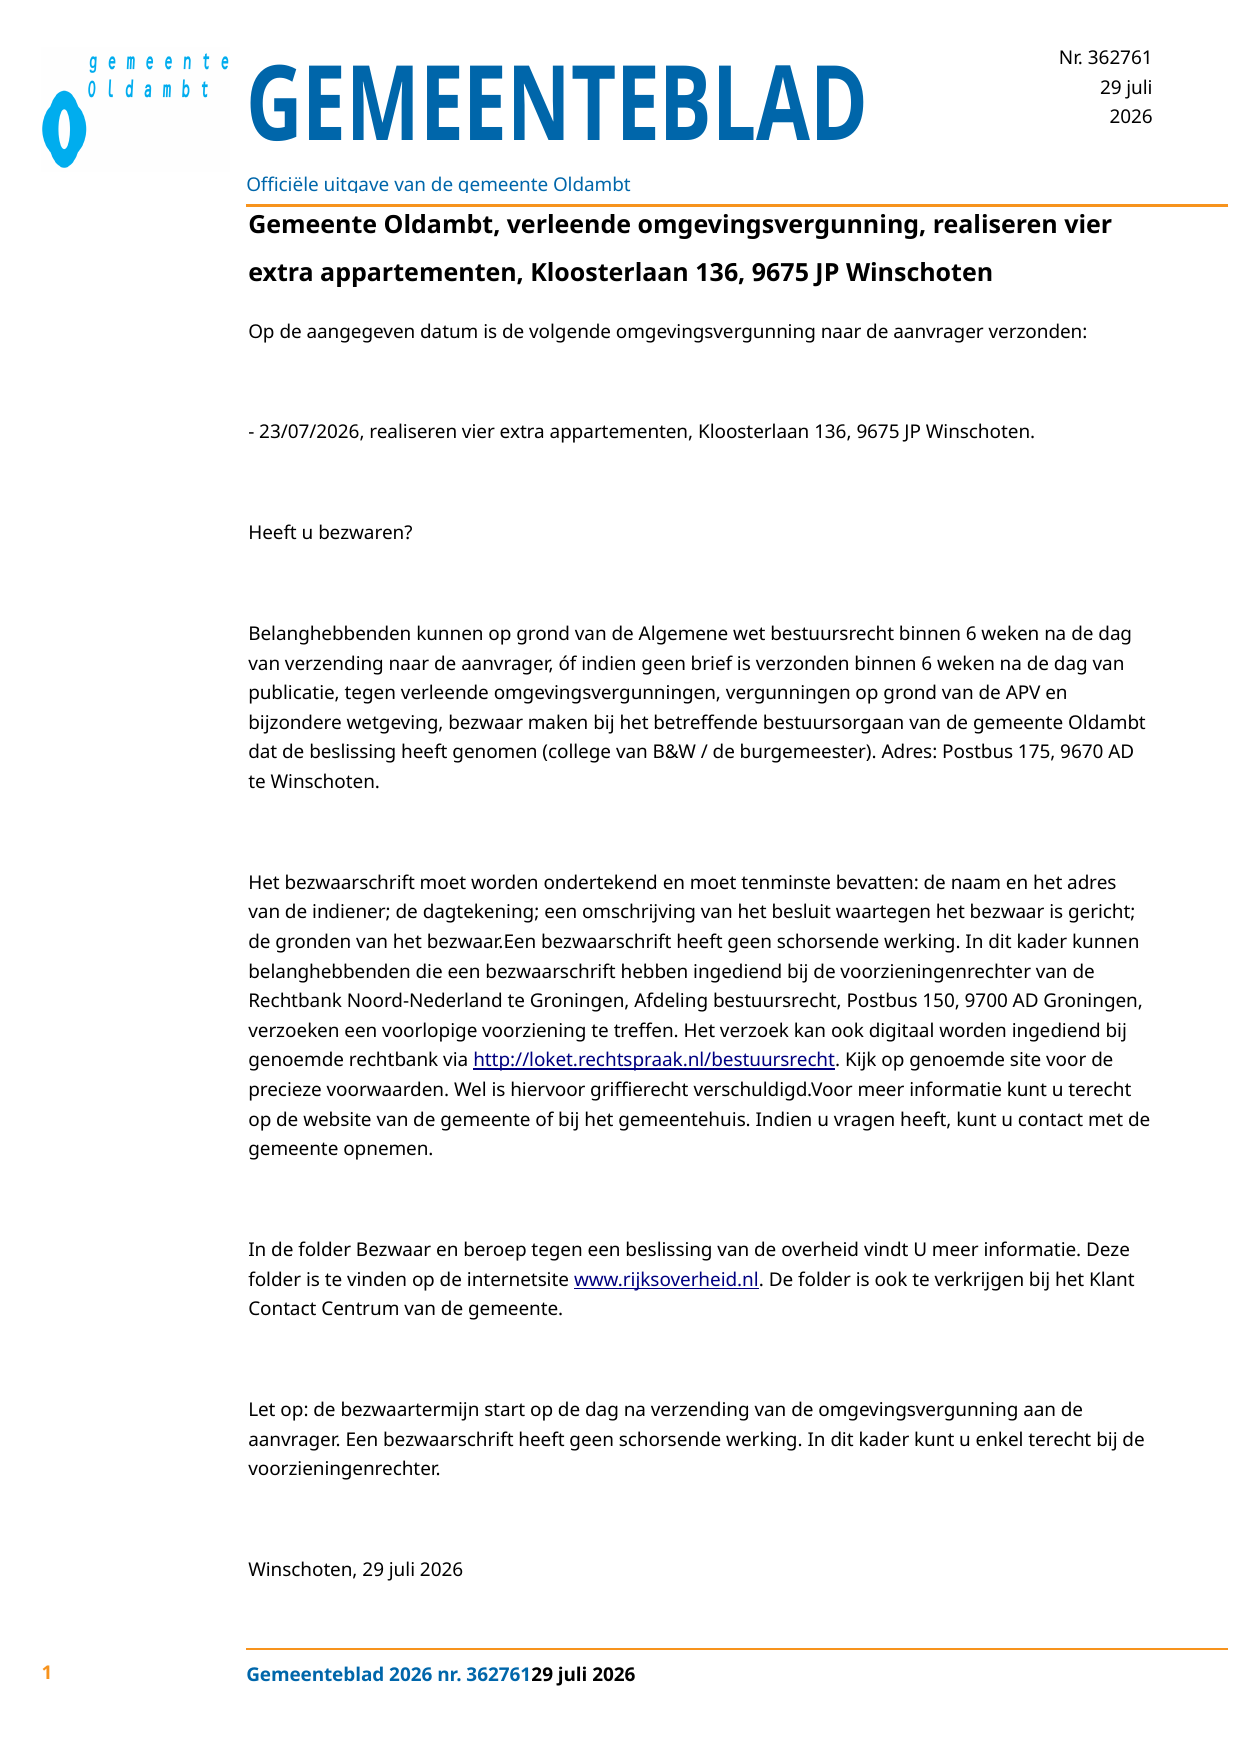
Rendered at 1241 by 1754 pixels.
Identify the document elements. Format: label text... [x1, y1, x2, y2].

text - 23/07/2026, realiseren vier extra appartementen, Kloosterlaan 136, 9675 JP Winschoten. [248, 419, 1152, 444]
text Heeft u bezwaren? [248, 519, 1152, 545]
picture [41, 47, 231, 172]
text Het bezwaarschrift moet worden ondertekend en moet tenminste bevatten: de naam en het adres van de indiener; de dagtekening; een omschrijving van het besluit waartegen het bezwaar is gericht; de gronden van het bezwaar.Een bezwaarschrift heeft geen schorsende werking. In dit kader kunnen belanghebbenden die een bezwaarschrift hebben ingediend bij de voorzieningenrechter van de Rechtbank Noord-Nederland te Groningen, Afdeling bestuursrecht, Postbus 150, 9700 AD Groningen, verzoeken een voorlopige voorziening te treffen. Het verzoek kan ook digitaal worden ingediend bij genoemde rechtbank via http://loket.rechtspraak.nl/bestuursrecht. Kijk op genoemde site voor de precieze voorwaarden. Wel is hiervoor griffierecht verschuldigd.Voor meer informatie kunt u terecht op de website van de gemeente of bij het gemeentehuis. Indien u vragen heeft, kunt u contact met de gemeente opnemen. [248, 869, 1152, 1161]
text Belanghebbenden kunnen op grond van de Algemene wet bestuursrecht binnen 6 weken na de dag van verzending naar de aanvrager, óf indien geen brief is verzonden binnen 6 weken na de dag van publicatie, tegen verleende omgevingsvergunningen, vergunningen op grond van de APV en bijzondere wetgeving, bezwaar maken bij het betreffende bestuursorgaan van de gemeente Oldambt dat de beslissing heeft genomen (college van B&W / de burgemeester). Adres: Postbus 175, 9670 AD te Winschoten. [248, 620, 1152, 794]
text Op de aangegeven datum is de volgende omgevingsvergunning naar de aanvrager verzonden: [248, 318, 1152, 344]
text Winschoten, 29 juli 2026 [248, 1556, 1152, 1582]
text Gemeente Oldambt, verleende omgevingsvergunning, realiseren vier extra appartementen, Kloosterlaan 136, 9675 JP Winschoten [248, 207, 1152, 288]
text In de folder Bezwaar en beroep tegen een beslissing van de overheid vindt U meer informatie. Deze folder is te vinden op de internetsite www.rijksoverheid.nl. De folder is ook te verkrijgen bij het Klant Contact Centrum van de gemeente. [248, 1236, 1152, 1321]
text Let op: de bezwaartermijn start op de dag na verzending van de omgevingsvergunning aan de aanvrager. Een bezwaarschrift heeft geen schorsende werking. In dit kader kunt u enkel terecht bij de voorzieningenrechter. [248, 1396, 1152, 1481]
